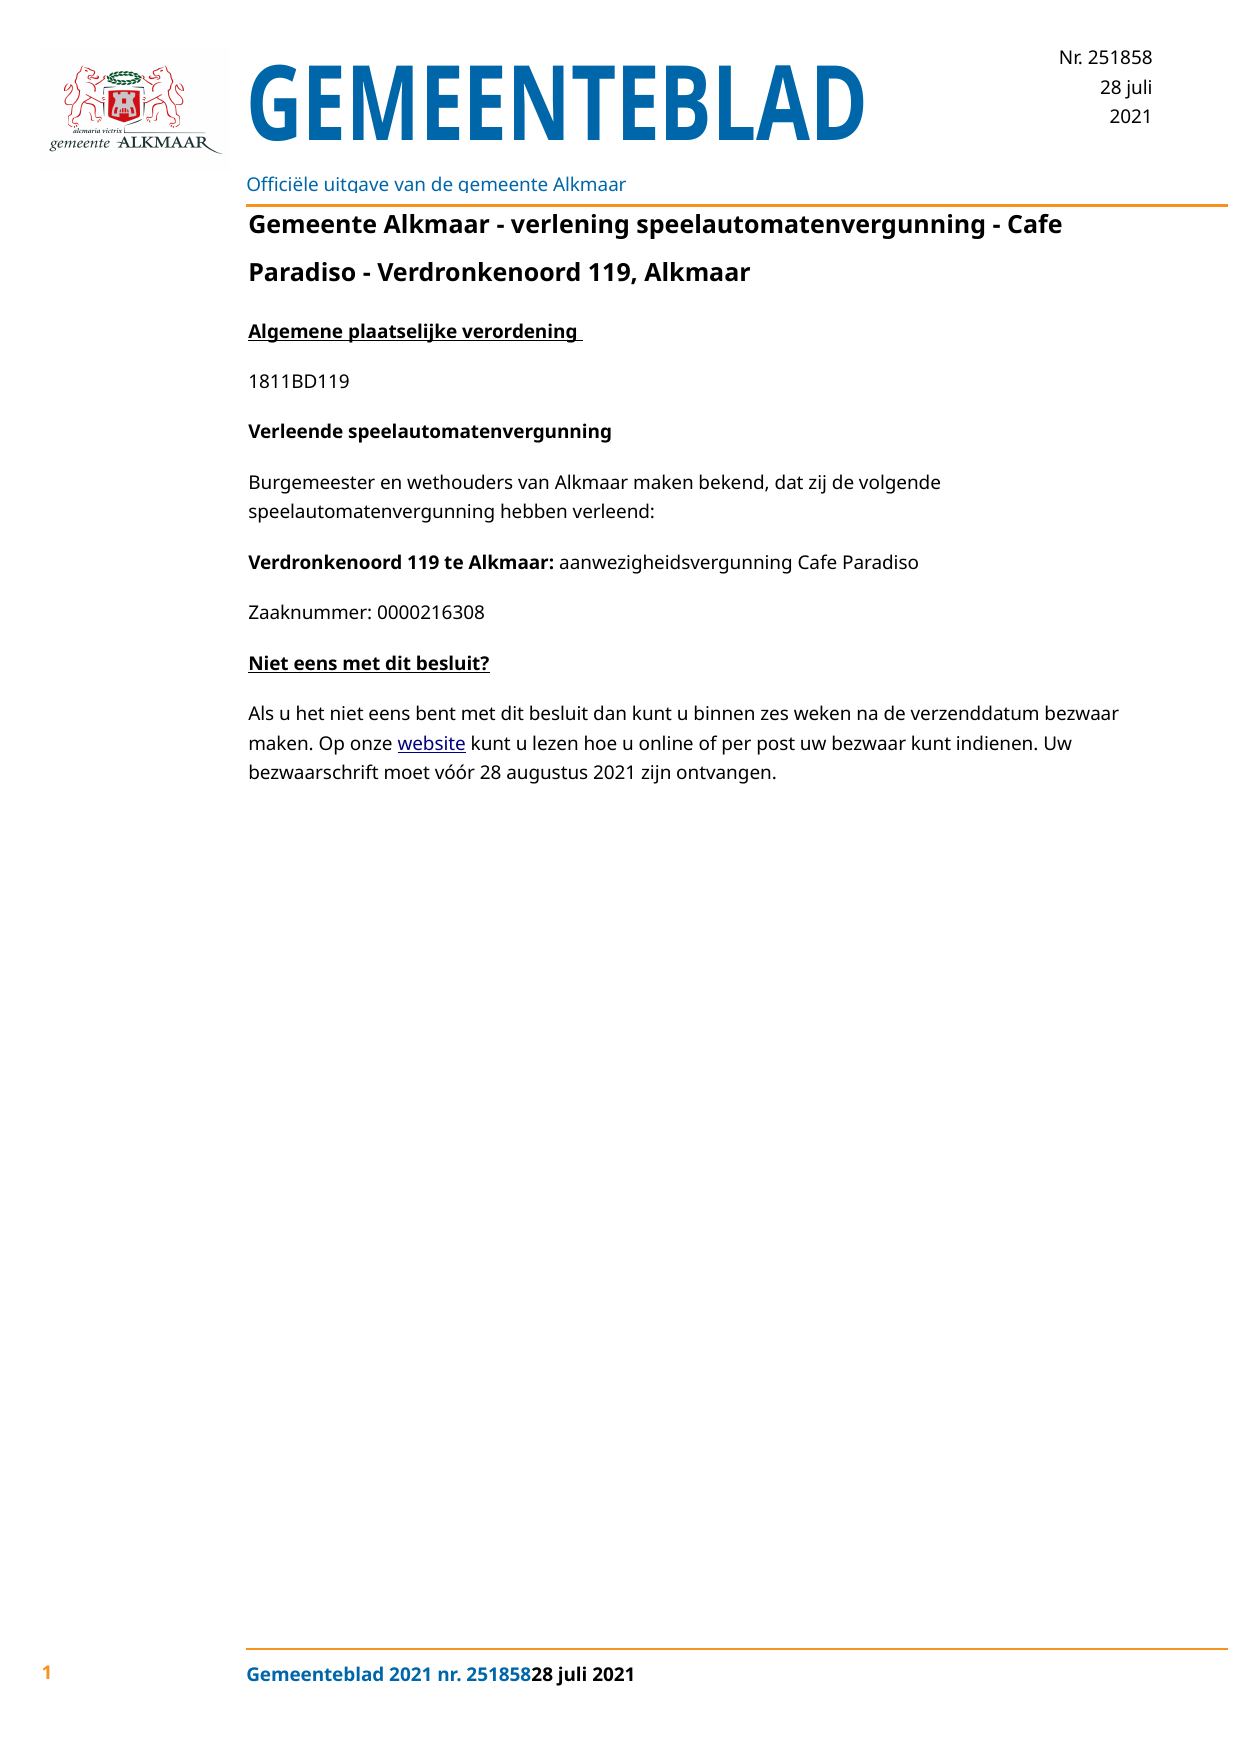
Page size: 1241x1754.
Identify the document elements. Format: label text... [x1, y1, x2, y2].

text Zaaknummer: 0000216308 [248, 599, 1152, 625]
text Niet eens met dit besluit? [248, 650, 1152, 676]
text Algemene plaatselijke verordening [248, 318, 1152, 344]
text Als u het niet eens bent met dit besluit dan kunt u binnen zes weken na de verzenddatum bezwaar maken. Op onze website kunt u lezen hoe u online of per post uw bezwaar kunt indienen. Uw bezwaarschrift moet vóór 28 augustus 2021 zijn ontvangen. [248, 700, 1152, 785]
text Verdronkenoord 119 te Alkmaar: aanwezigheidsvergunning Cafe Paradiso [248, 549, 1152, 575]
text 1811BD119 [248, 368, 1152, 394]
picture [41, 47, 231, 172]
text Gemeente Alkmaar - verlening speelautomatenvergunning - Cafe Paradiso - Verdronkenoord 119, Alkmaar [248, 207, 1152, 288]
text Verleende speelautomatenvergunning [248, 419, 1152, 444]
text Burgemeester en wethouders van Alkmaar maken bekend, dat zij de volgende speelautomatenvergunning hebben verleend: [248, 469, 1152, 524]
